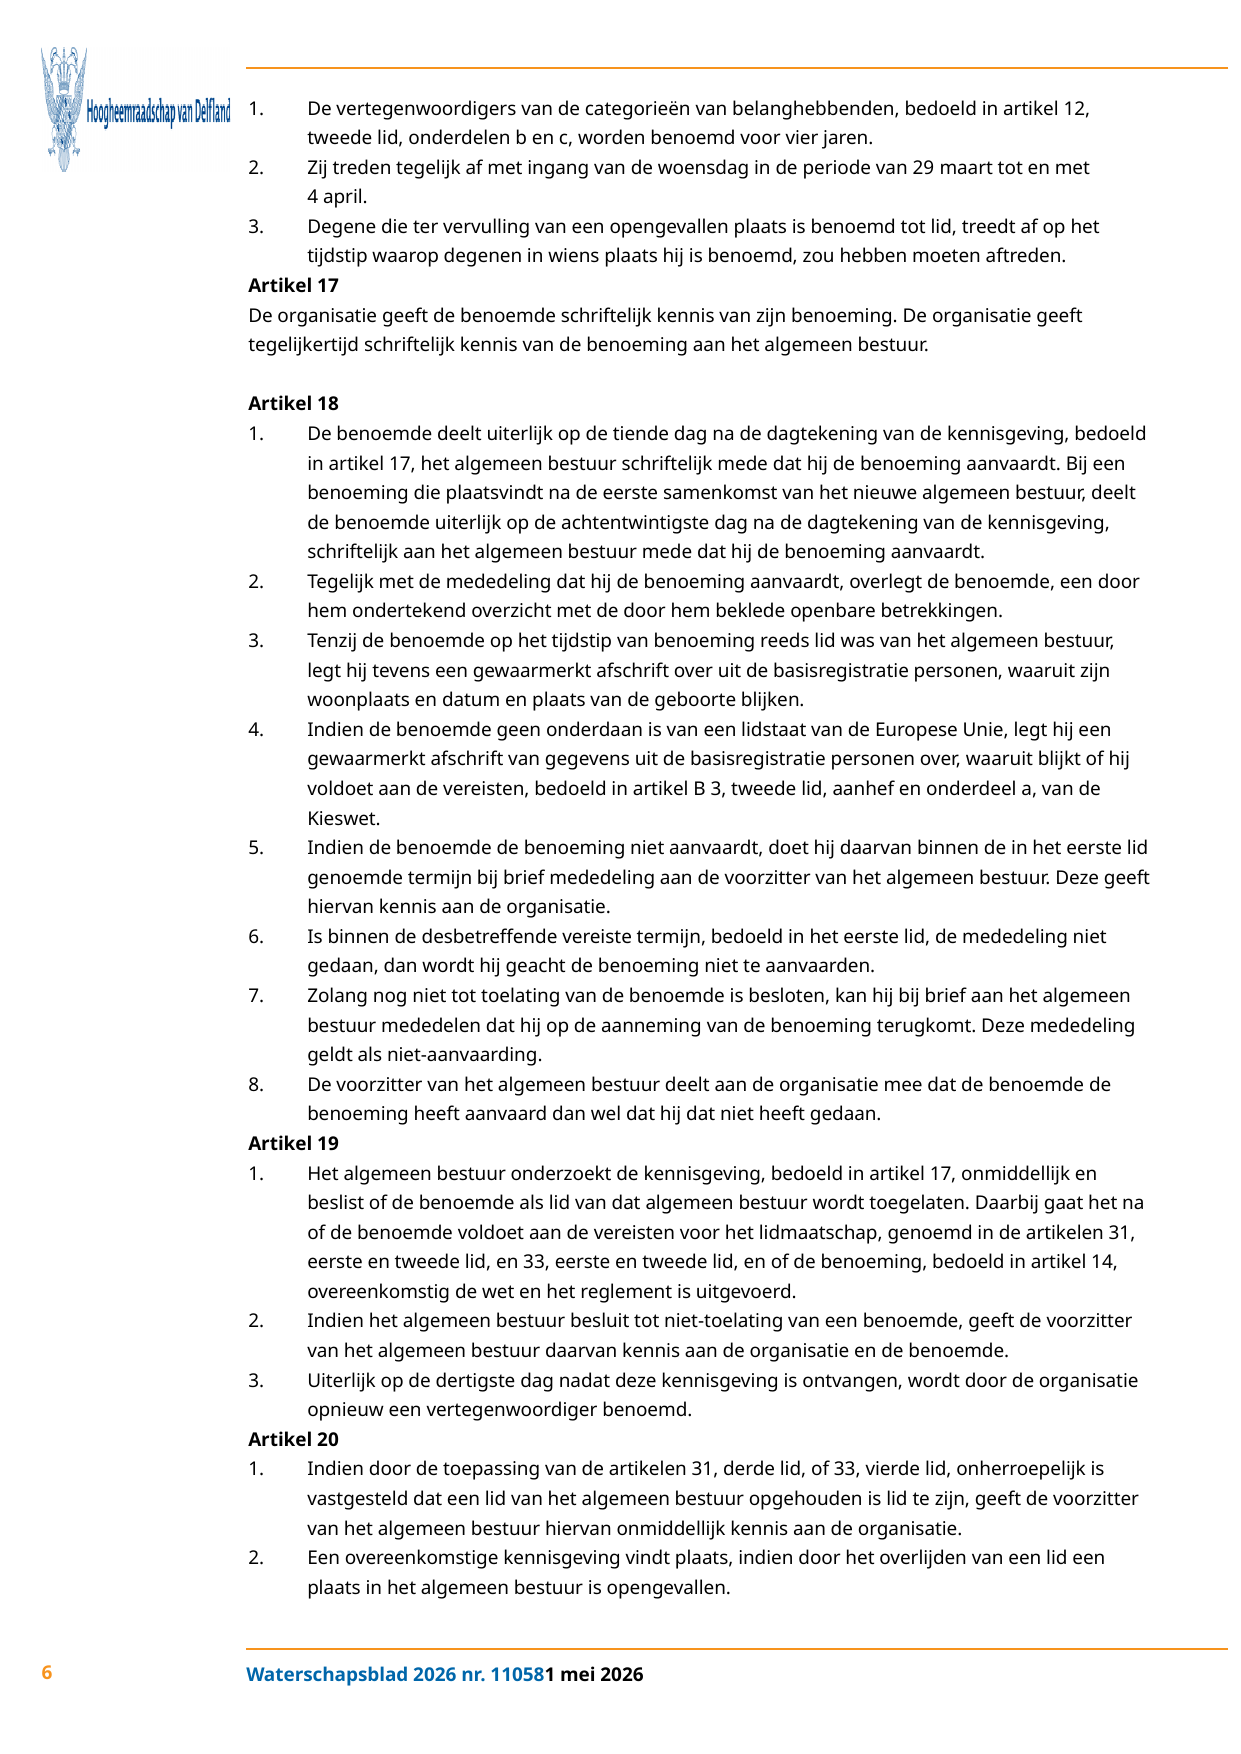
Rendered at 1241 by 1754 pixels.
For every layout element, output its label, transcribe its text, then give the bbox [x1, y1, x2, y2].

text Artikel 19 [248, 1130, 1152, 1156]
list Indien de benoemde de benoeming niet aanvaardt, doet hij daarvan binnen de in het eerste lid genoemde termijn bij brief mededeling aan de voorzitter van het algemeen bestuur. Deze geeft hiervan kennis aan de organisatie. [248, 834, 1152, 919]
list Tenzij de benoemde op het tijdstip van benoeming reeds lid was van het algemeen bestuur, legt hij tevens een gewaarmerkt afschrift over uit de basisregistratie personen, waaruit zijn woonplaats en datum en plaats van de geboorte blijken. [248, 627, 1152, 712]
list Is binnen de desbetreffende vereiste termijn, bedoeld in het eerste lid, de mededeling niet gedaan, dan wordt hij geacht de benoeming niet te aanvaarden. [248, 923, 1152, 978]
list Indien door de toepassing van de artikelen 31, derde lid, of 33, vierde lid, onherroepelijk is vastgesteld dat een lid van het algemeen bestuur opgehouden is lid te zijn, geeft de voorzitter van het algemeen bestuur hiervan onmiddellijk kennis aan de organisatie. [248, 1456, 1152, 1541]
list Indien de benoemde geen onderdaan is van een lidstaat van de Europese Unie, legt hij een gewaarmerkt afschrift van gegevens uit de basisregistratie personen over, waaruit blijkt of hij voldoet aan de vereisten, bedoeld in artikel B 3, tweede lid, aanhef en onderdeel a, van de Kieswet. [248, 716, 1152, 831]
list Tegelijk met de mededeling dat hij de benoeming aanvaardt, overlegt de benoemde, een door hem ondertekend overzicht met de door hem beklede openbare betrekkingen. [248, 568, 1152, 623]
list Indien het algemeen bestuur besluit tot niet-toelating van een benoemde, geeft de voorzitter van het algemeen bestuur daarvan kennis aan de organisatie en de benoemde. [248, 1308, 1152, 1363]
list De vertegenwoordigers van de categorieën van belanghebbenden, bedoeld in artikel 12, tweede lid, onderdelen b en c, worden benoemd voor vier jaren. [248, 95, 1152, 150]
list Uiterlijk op de dertigste dag nadat deze kennisgeving is ontvangen, wordt door de organisatie opnieuw een vertegenwoordiger benoemd. [248, 1367, 1152, 1422]
list Het algemeen bestuur onderzoekt de kennisgeving, bedoeld in artikel 17, onmiddellijk en beslist of de benoemde als lid van dat algemeen bestuur wordt toegelaten. Daarbij gaat het na of de benoemde voldoet aan de vereisten voor het lidmaatschap, genoemd in de artikelen 31, eerste en tweede lid, en 33, eerste en tweede lid, en of de benoeming, bedoeld in artikel 14, overeenkomstig de wet en het reglement is uitgevoerd. [248, 1160, 1152, 1304]
text Artikel 17 [248, 272, 1152, 298]
list Zolang nog niet tot toelating van de benoemde is besloten, kan hij bij brief aan het algemeen bestuur mededelen dat hij op de aanneming van de benoeming terugkomt. Deze mededeling geldt als niet-aanvaarding. [248, 982, 1152, 1067]
picture [41, 47, 231, 172]
text Artikel 20 [248, 1426, 1152, 1452]
text Artikel 18 [248, 391, 1152, 416]
list Zij treden tegelijk af met ingang van de woensdag in de periode van 29 maart tot en met 4 april. [248, 154, 1152, 209]
list Een overeenkomstige kennisgeving vindt plaats, indien door het overlijden van een lid een plaats in het algemeen bestuur is opengevallen. [248, 1544, 1152, 1600]
list De voorzitter van het algemeen bestuur deelt aan de organisatie mee dat de benoemde de benoeming heeft aanvaard dan wel dat hij dat niet heeft gedaan. [248, 1071, 1152, 1126]
list Degene die ter vervulling van een opengevallen plaats is benoemd tot lid, treedt af op het tijdstip waarop degenen in wiens plaats hij is benoemd, zou hebben moeten aftreden. [248, 213, 1152, 268]
list De benoemde deelt uiterlijk op de tiende dag na de dagtekening van de kennisgeving, bedoeld in artikel 17, het algemeen bestuur schriftelijk mede dat hij de benoeming aanvaardt. Bij een benoeming die plaatsvindt na de eerste samenkomst van het nieuwe algemeen bestuur, deelt de benoemde uiterlijk op de achtentwintigste dag na de dagtekening van de kennisgeving, schriftelijk aan het algemeen bestuur mede dat hij de benoeming aanvaardt. [248, 420, 1152, 564]
text De organisatie geeft de benoemde schriftelijk kennis van zijn benoeming. De organisatie geeft tegelijkertijd schriftelijk kennis van de benoeming aan het algemeen bestuur. [248, 302, 1152, 357]
